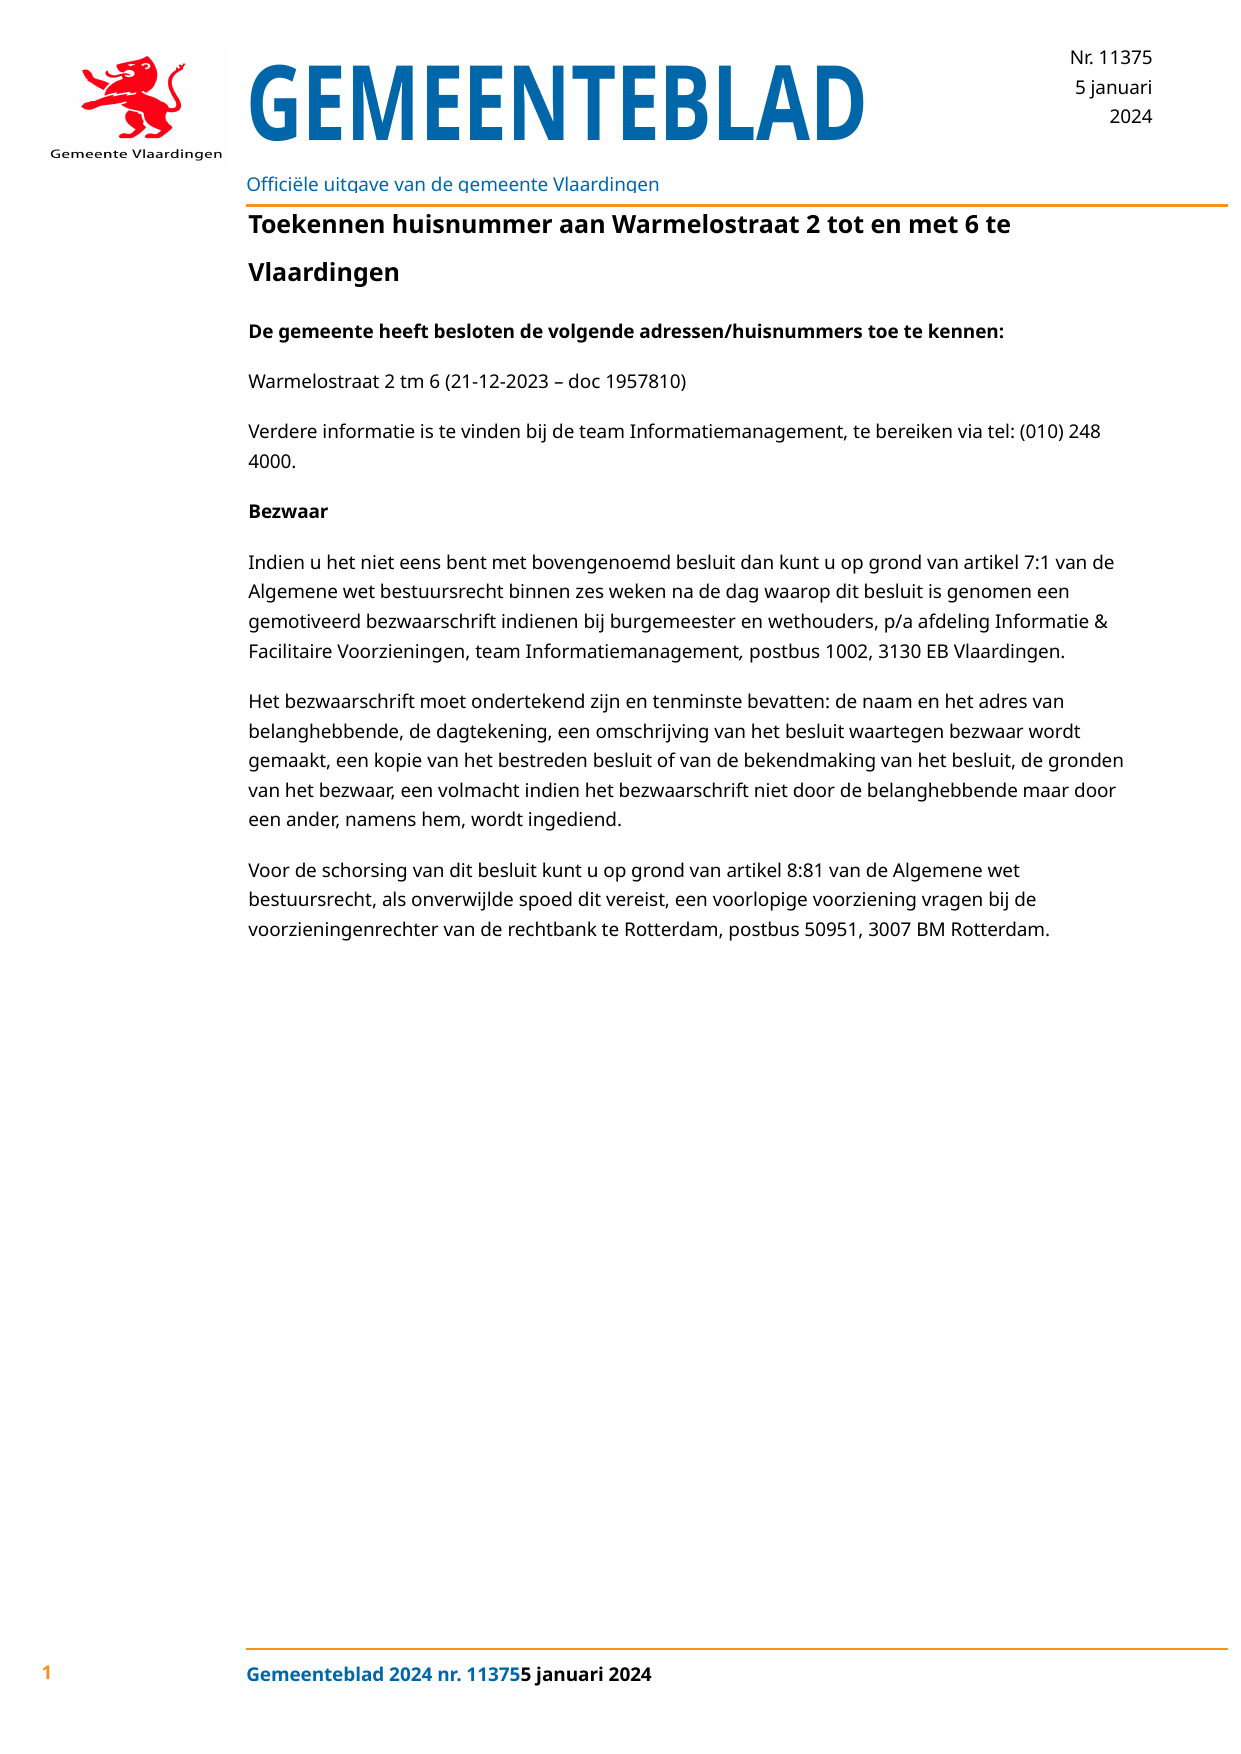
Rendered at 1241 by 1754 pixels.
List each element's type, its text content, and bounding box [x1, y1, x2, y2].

text Indien u het niet eens bent met bovengenoemd besluit dan kunt u op grond van artikel 7:1 van de Algemene wet bestuursrecht binnen zes weken na de dag waarop dit besluit is genomen een gemotiveerd bezwaarschrift indienen bij burgemeester en wethouders, p/a afdeling Informatie & Facilitaire Voorzieningen, team Informatiemanagement, postbus 1002, 3130 EB Vlaardingen. [248, 549, 1152, 664]
picture [41, 47, 231, 172]
text De gemeente heeft besloten de volgende adressen/huisnummers toe te kennen: [248, 318, 1152, 344]
text Verdere informatie is te vinden bij de team Informatiemanagement, te bereiken via tel: (010) 248 4000. [248, 419, 1152, 474]
text Het bezwaarschrift moet ondertekend zijn en tenminste bevatten: de naam en het adres van belanghebbende, de dagtekening, een omschrijving van het besluit waartegen bezwaar wordt gemaakt, een kopie van het bestreden besluit of van de bekendmaking van het besluit, de gronden van het bezwaar, een volmacht indien het bezwaarschrift niet door de belanghebbende maar door een ander, namens hem, wordt ingediend. [248, 688, 1152, 832]
text Voor de schorsing van dit besluit kunt u op grond van artikel 8:81 van de Algemene wet bestuursrecht, als onverwijlde spoed dit vereist, een voorlopige voorziening vragen bij de voorzieningenrechter van de rechtbank te Rotterdam, postbus 50951, 3007 BM Rotterdam. [248, 857, 1152, 942]
text Toekennen huisnummer aan Warmelostraat 2 tot en met 6 te Vlaardingen [248, 207, 1152, 288]
text Warmelostraat 2 tm 6 (21-12-2023 – doc 1957810) [248, 368, 1152, 394]
text Bezwaar [248, 499, 1152, 524]
